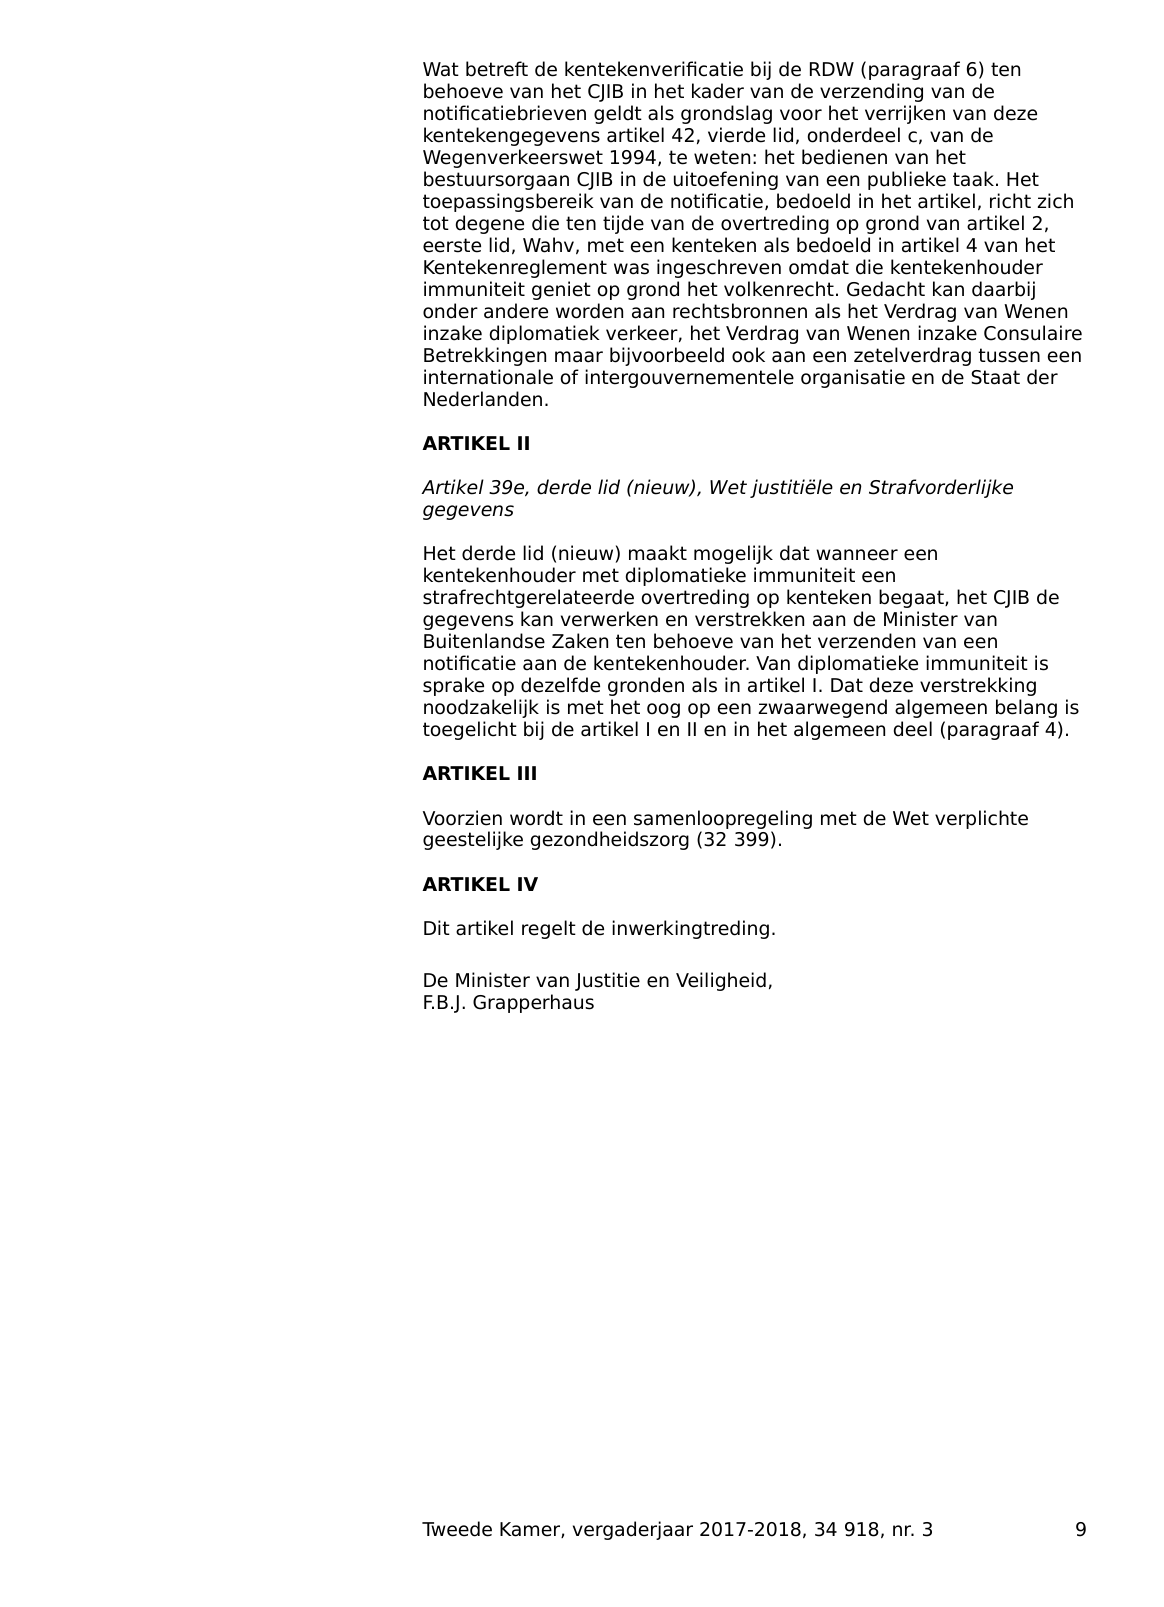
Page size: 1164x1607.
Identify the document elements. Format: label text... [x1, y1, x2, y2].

text Het derde lid (nieuw) maakt mogelijk dat wanneer een kentekenhouder met diplomatieke immuniteit een strafrechtgerelateerde overtreding op kenteken begaat, het CJIB de gegevens kan verwerken en verstrekken aan de Minister van Buitenlandse Zaken ten behoeve van het verzenden van een notificatie aan de kentekenhouder. Van diplomatieke immuniteit is sprake op dezelfde gronden als in artikel I. Dat deze verstrekking noodzakelijk is met het oog op een zwaarwegend algemeen belang is toegelicht bij de artikel I en II en in het algemeen deel (paragraaf 4). [422, 543, 1087, 741]
text De Minister van Justitie en Veiligheid, F.B.J. Grapperhaus [422, 970, 1087, 1014]
text Wat betreft de kentekenverificatie bij de RDW (paragraaf 6) ten behoeve van het CJIB in het kader van de verzending van de notificatiebrieven geldt als grondslag voor het verrijken van deze kentekengegevens artikel 42, vierde lid, onderdeel c, van de Wegenverkeerswet 1994, te weten: het bedienen van het bestuursorgaan CJIB in de uitoefening van een publieke taak. Het toepassingsbereik van de notificatie, bedoeld in het artikel, richt zich tot degene die ten tijde van de overtreding op grond van artikel 2, eerste lid, Wahv, met een kenteken als bedoeld in artikel 4 van het Kentekenreglement was ingeschreven omdat die kentekenhouder immuniteit geniet op grond het volkenrecht. Gedacht kan daarbij onder andere worden aan rechtsbronnen als het Verdrag van Wenen inzake diplomatiek verkeer, het Verdrag van Wenen inzake Consulaire Betrekkingen maar bijvoorbeeld ook aan een zetelverdrag tussen een internationale of intergouvernementele organisatie en de Staat der Nederlanden. [422, 59, 1087, 411]
text Dit artikel regelt de inwerkingtreding. [422, 918, 1087, 940]
subtitle ARTIKEL III [422, 763, 1087, 785]
subtitle ARTIKEL II [422, 433, 1087, 455]
subtitle ARTIKEL IV [422, 873, 1087, 896]
text Voorzien wordt in een samenloopregeling met de Wet verplichte geestelijke gezondheidszorg (32 399). [422, 807, 1087, 851]
subtitle Artikel 39e, derde lid (nieuw), Wet justitiële en Strafvorderlijke gegevens [422, 477, 1087, 521]
